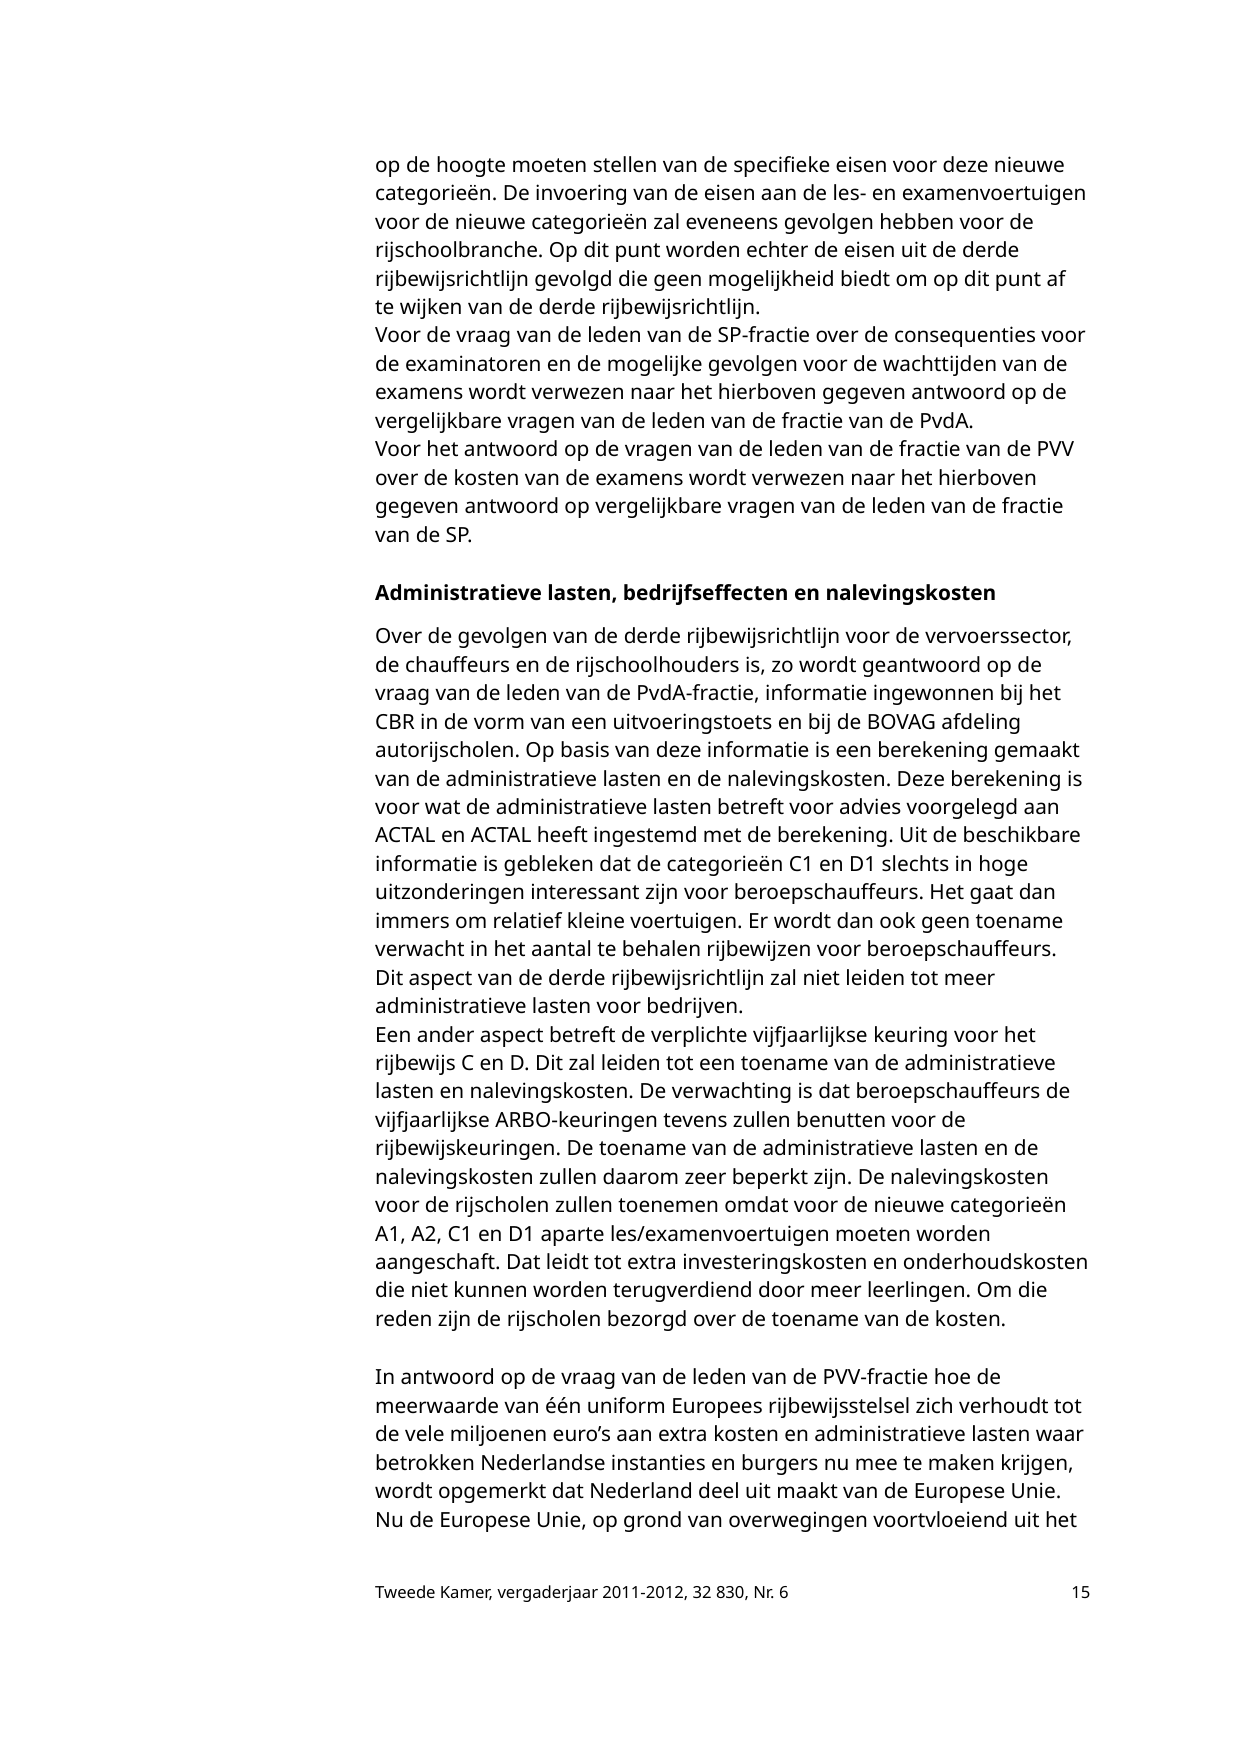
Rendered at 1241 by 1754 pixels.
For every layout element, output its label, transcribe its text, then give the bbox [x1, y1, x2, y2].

text Voor het antwoord op de vragen van de leden van de fractie van de PVV over de kosten van de examens wordt verwezen naar het hierboven gegeven antwoord op vergelijkbare vragen van de leden van de fractie van de SP. [375, 434, 1090, 548]
text Een ander aspect betreft de verplichte vijfjaarlijkse keuring voor het rijbewijs C en D. Dit zal leiden tot een toename van de administratieve lasten en nalevingskosten. De verwachting is dat beroepschauffeurs de vijfjaarlijkse ARBO-keuringen tevens zullen benutten voor de rijbewijskeuringen. De toename van de administratieve lasten en de nalevingskosten zullen daarom zeer beperkt zijn. De nalevingskosten voor de rijscholen zullen toenemen omdat voor de nieuwe categorieën A1, A2, C1 en D1 aparte les/examenvoertuigen moeten worden aangeschaft. Dat leidt tot extra investeringskosten en onderhoudskosten die niet kunnen worden terugverdiend door meer leerlingen. Om die reden zijn de rijscholen bezorgd over de toename van de kosten. [375, 1020, 1090, 1332]
text Voor de vraag van de leden van de SP-fractie over de consequenties voor de examinatoren en de mogelijke gevolgen voor de wachttijden van de examens wordt verwezen naar het hierboven gegeven antwoord op de vergelijkbare vragen van de leden van de fractie van de PvdA. [375, 321, 1090, 434]
text op de hoogte moeten stellen van de specifieke eisen voor deze nieuwe categorieën. De invoering van de eisen aan de les- en examenvoertuigen voor de nieuwe categorieën zal eveneens gevolgen hebben voor de rijschoolbranche. Op dit punt worden echter de eisen uit de derde rijbewijsrichtlijn gevolgd die geen mogelijkheid biedt om op dit punt af te wijken van de derde rijbewijsrichtlijn. [375, 150, 1090, 321]
text Over de gevolgen van de derde rijbewijsrichtlijn voor de vervoerssector, de chauffeurs en de rijschoolhouders is, zo wordt geantwoord op de vraag van de leden van de PvdA-fractie, informatie ingewonnen bij het CBR in de vorm van een uitvoeringstoets en bij de BOVAG afdeling autorijscholen. Op basis van deze informatie is een berekening gemaakt van de administratieve lasten en de nalevingskosten. Deze berekening is voor wat de administratieve lasten betreft voor advies voorgelegd aan ACTAL en ACTAL heeft ingestemd met de berekening. Uit de beschikbare informatie is gebleken dat de categorieën C1 en D1 slechts in hoge uitzonderingen interessant zijn voor beroepschauffeurs. Het gaat dan immers om relatief kleine voertuigen. Er wordt dan ook geen toename verwacht in het aantal te behalen rijbewijzen voor beroepschauffeurs. Dit aspect van de derde rijbewijsrichtlijn zal niet leiden tot meer administratieve lasten voor bedrijven. [375, 622, 1090, 1020]
text Administratieve lasten, bedrijfseffecten en nalevingskosten [375, 578, 1090, 607]
text In antwoord op de vraag van de leden van de PVV-fractie hoe de meerwaarde van één uniform Europees rijbewijsstelsel zich verhoudt tot de vele miljoenen euro’s aan extra kosten en administratieve lasten waar betrokken Nederlandse instanties en burgers nu mee te maken krijgen, wordt opgemerkt dat Nederland deel uit maakt van de Europese Unie. Nu de Europese Unie, op grond van overwegingen voortvloeiend uit het [375, 1362, 1090, 1533]
